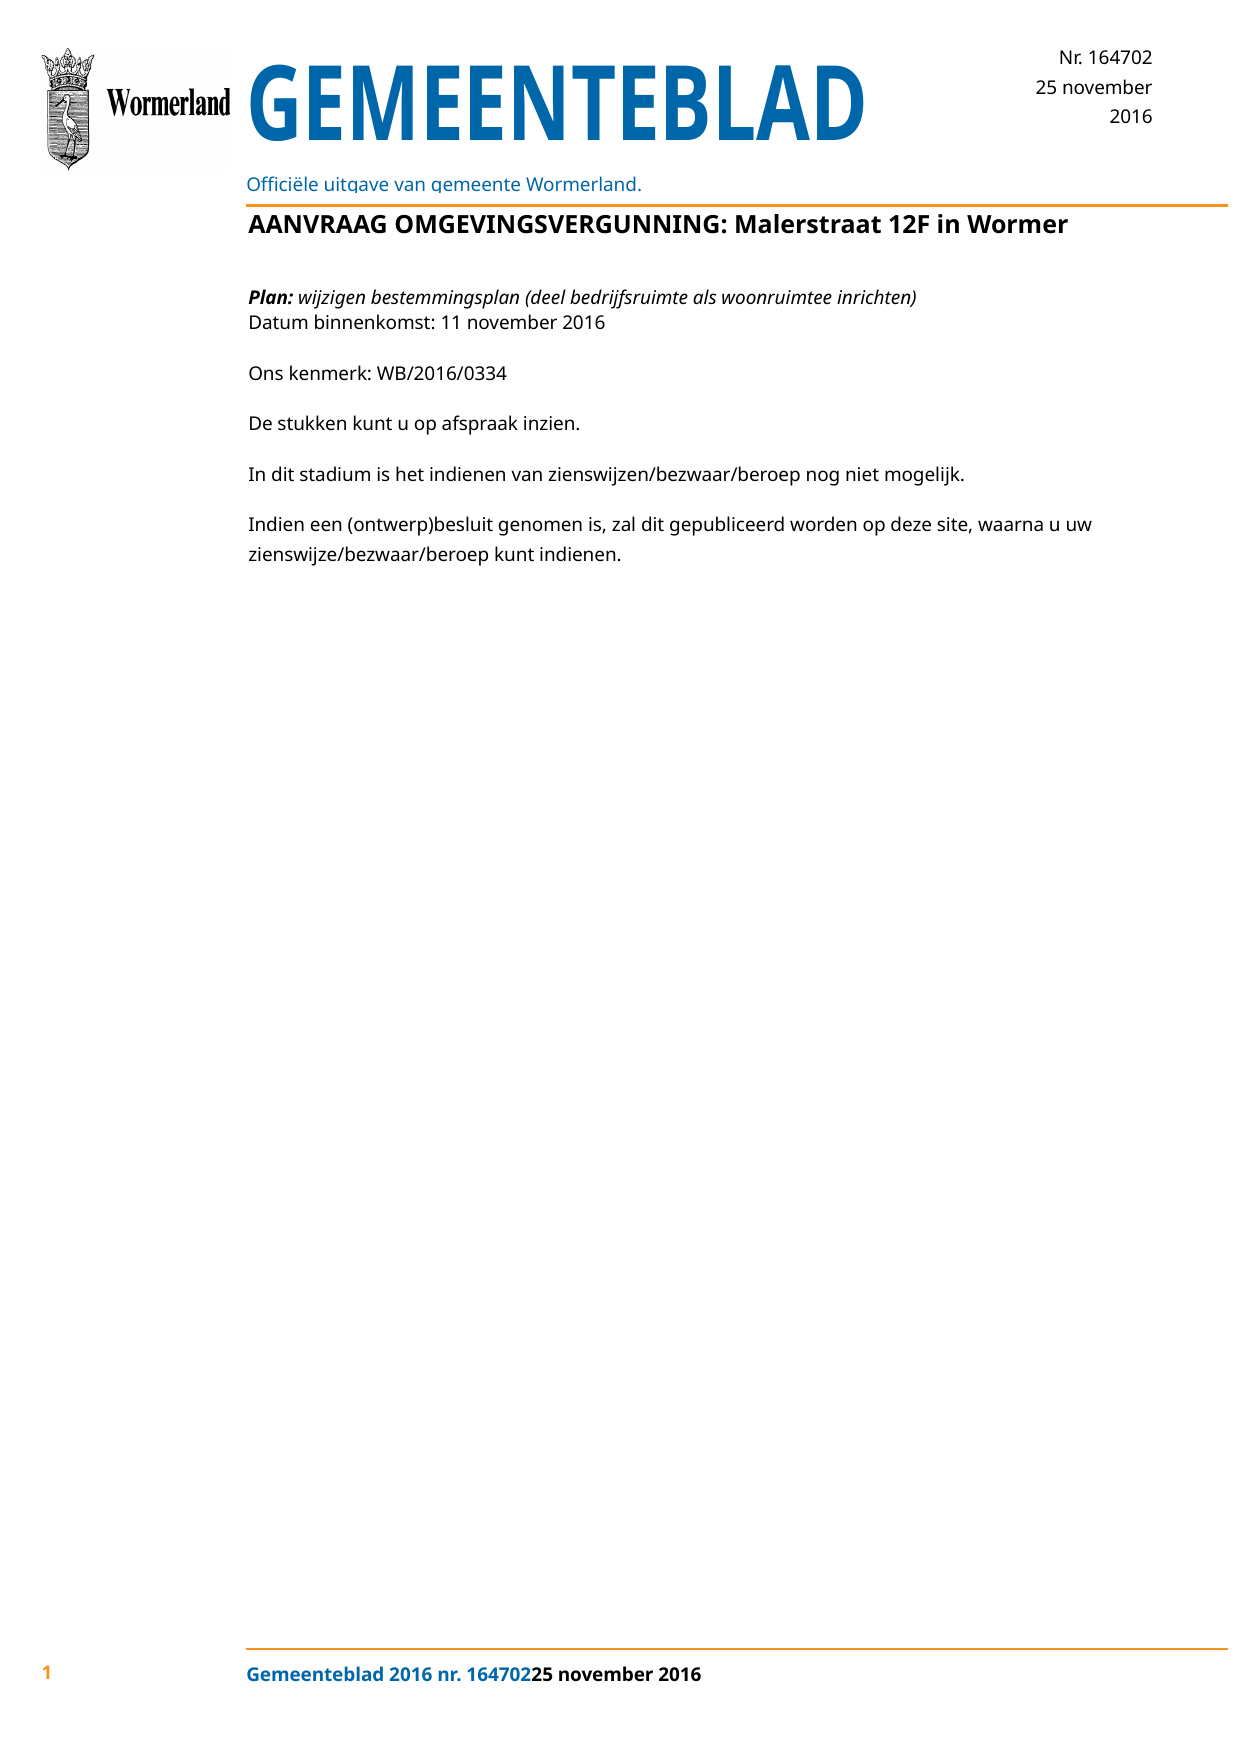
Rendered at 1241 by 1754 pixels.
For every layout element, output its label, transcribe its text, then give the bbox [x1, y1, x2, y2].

text Plan: wijzigen bestemmingsplan (deel bedrijfsruimte als woonruimtee inrichten) [248, 284, 1152, 309]
text AANVRAAG OMGEVINGSVERGUNNING: Malerstraat 12F in Wormer [248, 207, 1152, 241]
text Ons kenmerk: WB/2016/0334 [248, 360, 1152, 386]
text Datum binnenkomst: 11 november 2016 [248, 309, 1152, 335]
text De stukken kunt u op afspraak inzien. [248, 410, 1152, 436]
text Indien een (ontwerp)besluit genomen is, zal dit gepubliceerd worden op deze site, waarna u uw zienswijze/bezwaar/beroep kunt indienen. [248, 511, 1152, 567]
text In dit stadium is het indienen van zienswijzen/bezwaar/beroep nog niet mogelijk. [248, 461, 1152, 487]
picture [41, 47, 231, 172]
